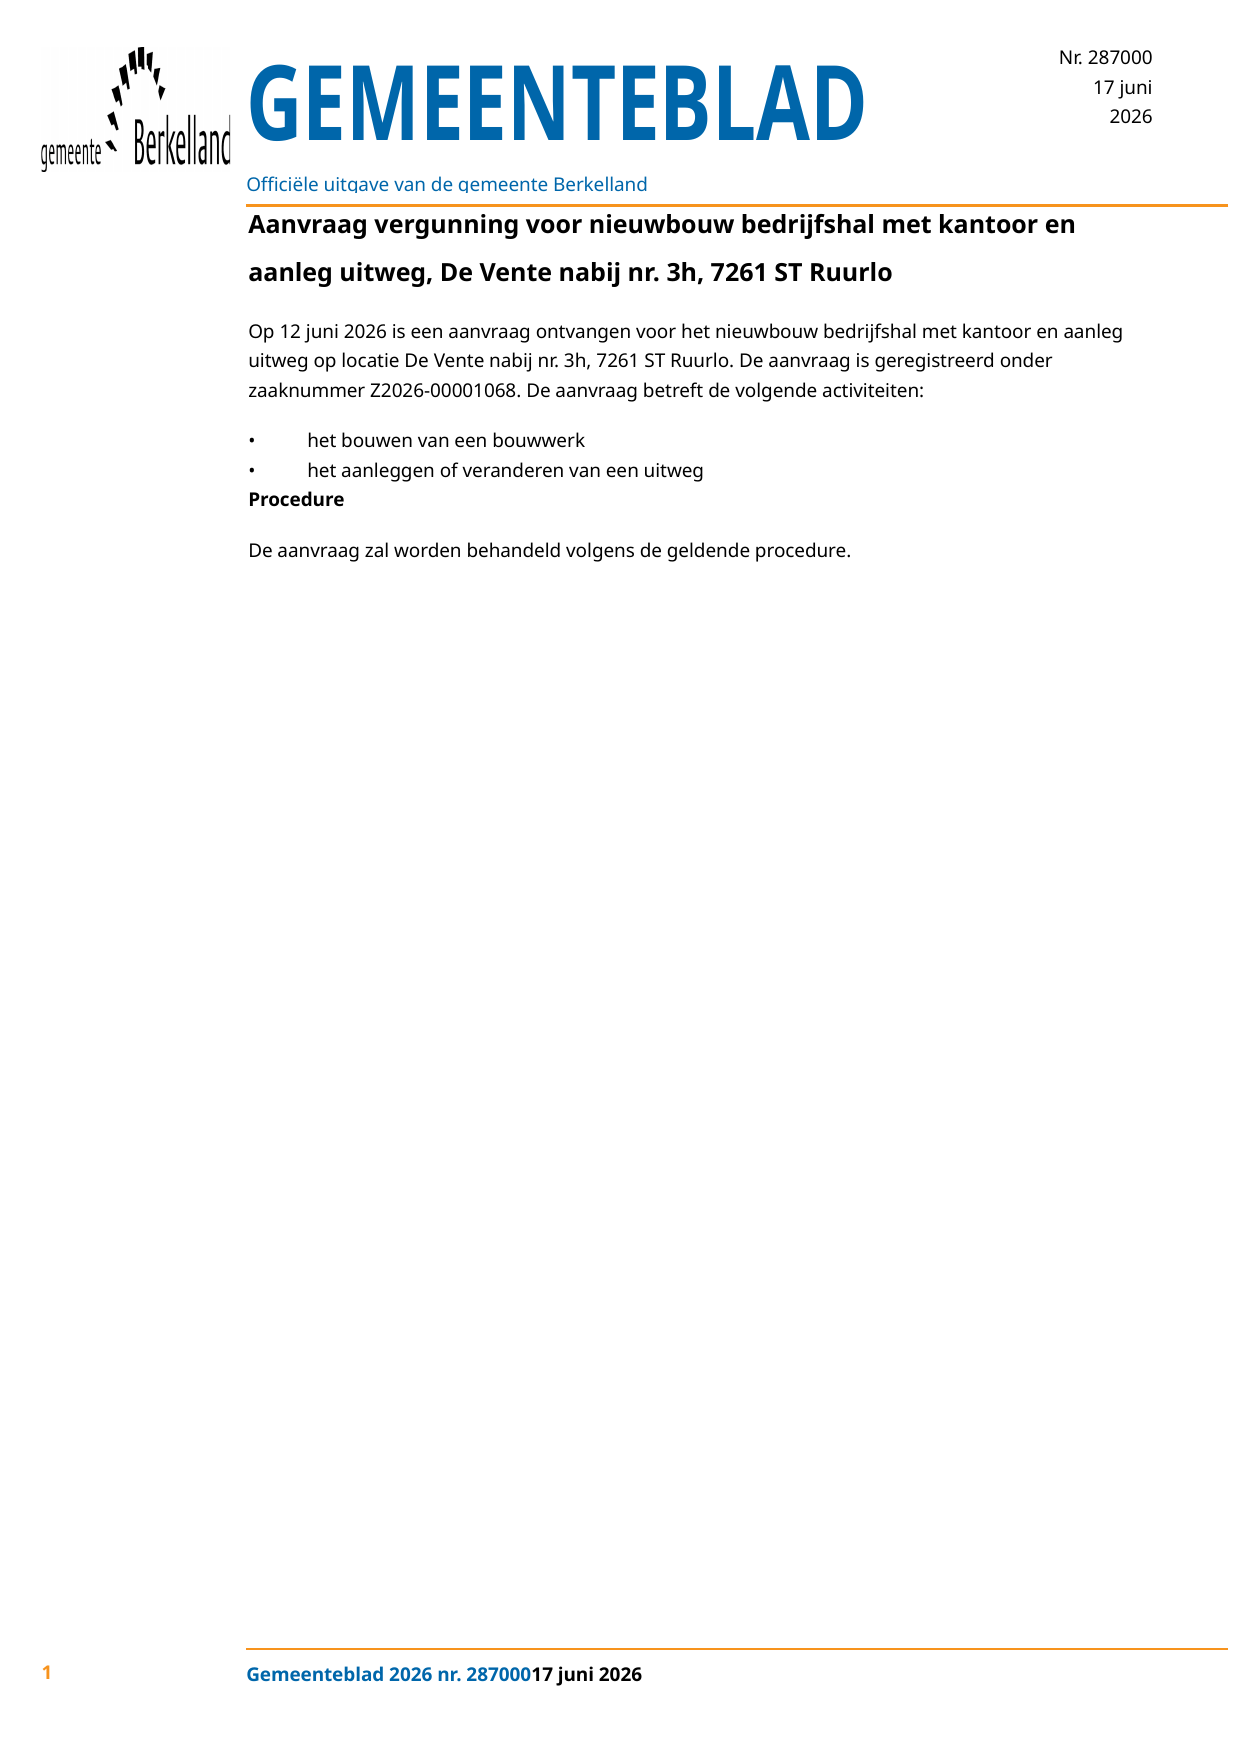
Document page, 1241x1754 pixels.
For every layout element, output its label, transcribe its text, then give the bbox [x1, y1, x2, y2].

list het bouwen van een bouwwerk [248, 427, 1152, 453]
text Procedure [248, 487, 1152, 512]
list het aanleggen of veranderen van een uitweg [248, 457, 1152, 483]
text De aanvraag zal worden behandeld volgens de geldende procedure. [248, 537, 1152, 563]
picture [41, 47, 231, 172]
text Aanvraag vergunning voor nieuwbouw bedrijfshal met kantoor en aanleg uitweg, De Vente nabij nr. 3h, 7261 ST Ruurlo [248, 207, 1152, 288]
text Op 12 juni 2026 is een aanvraag ontvangen voor het nieuwbouw bedrijfshal met kantoor en aanleg uitweg op locatie De Vente nabij nr. 3h, 7261 ST Ruurlo. De aanvraag is geregistreerd onder zaaknummer Z2026-00001068. De aanvraag betreft de volgende activiteiten: [248, 318, 1152, 403]
